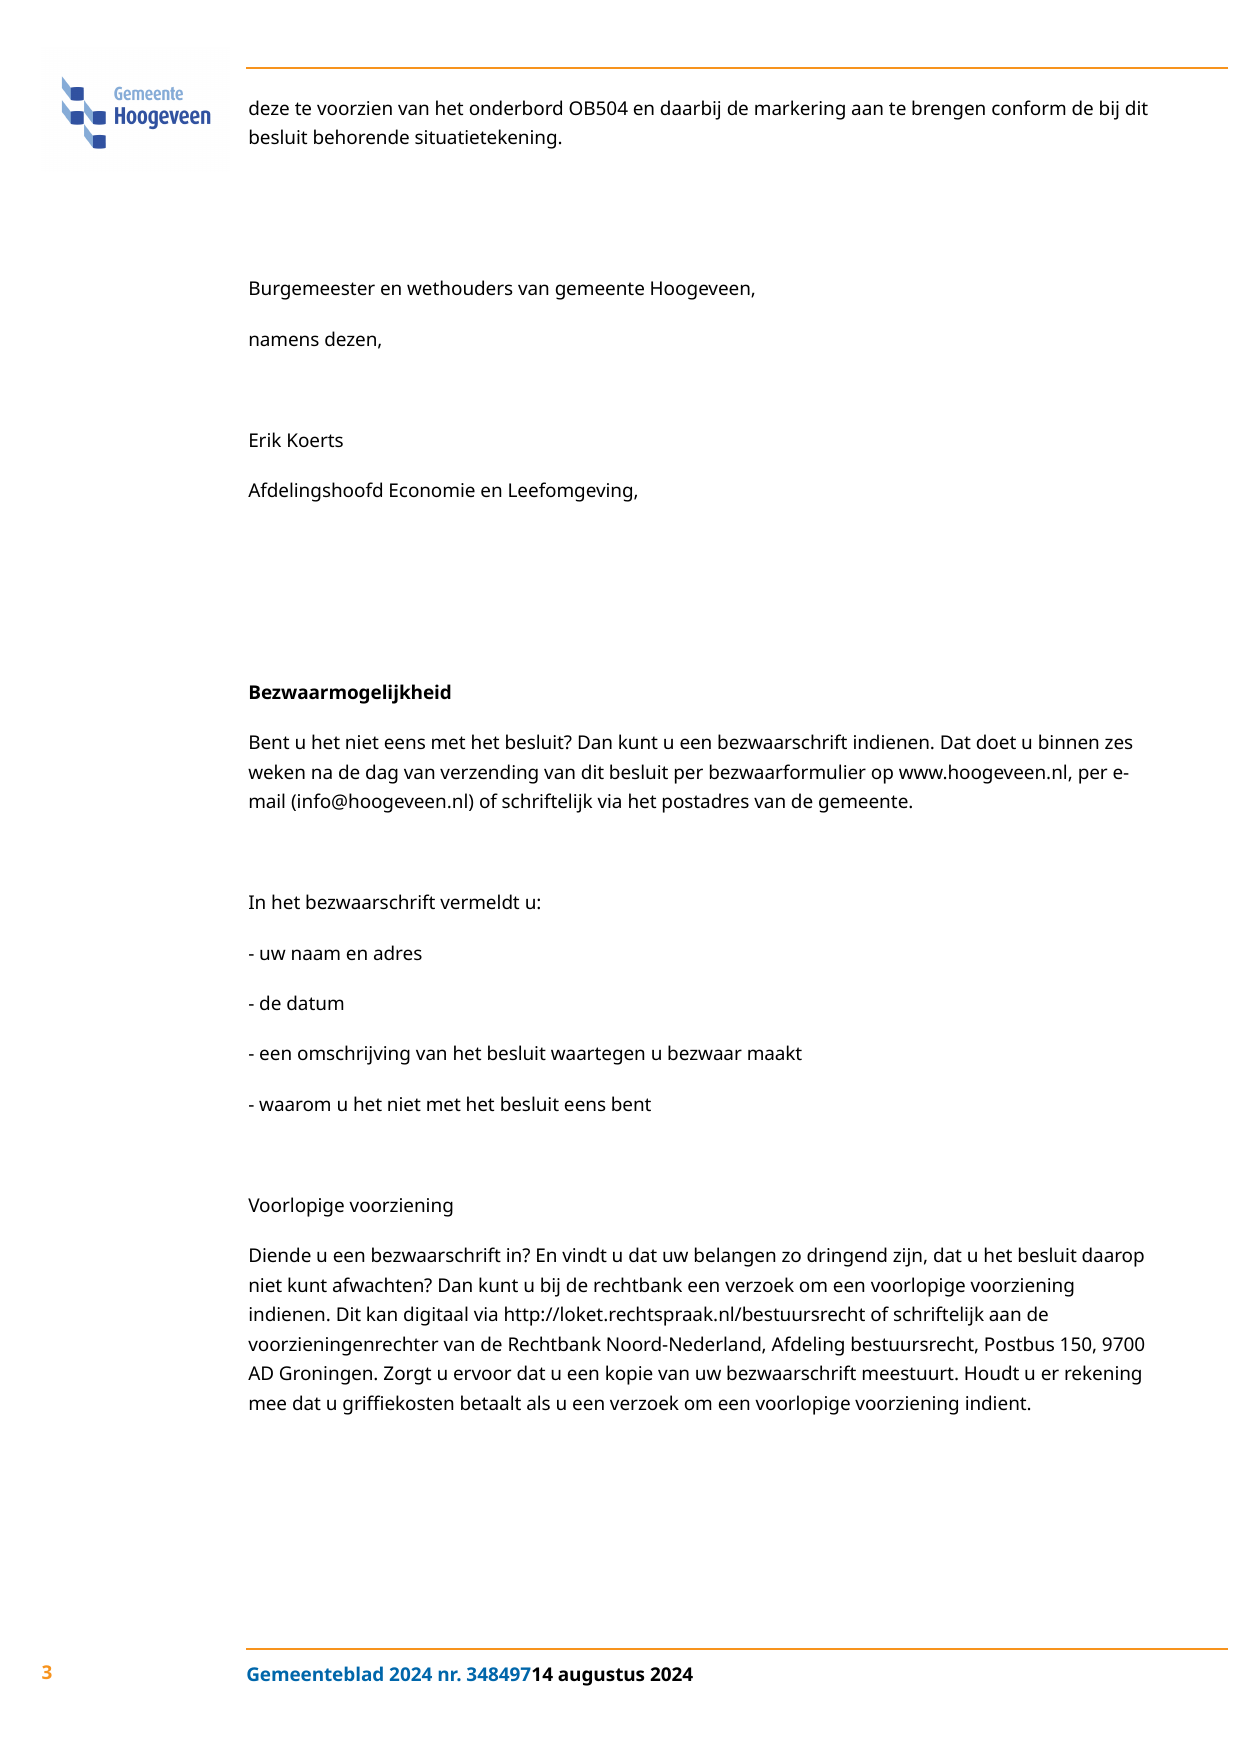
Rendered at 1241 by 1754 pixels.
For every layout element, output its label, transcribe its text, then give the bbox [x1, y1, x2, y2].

text Bent u het niet eens met het besluit? Dan kunt u een bezwaarschrift indienen. Dat doet u binnen zes weken na de dag van verzending van dit besluit per bezwaarformulier op www.hoogeveen.nl, per e-mail (info@hoogeveen.nl) of schriftelijk via het postadres van de gemeente. [248, 729, 1152, 814]
text Voorlopige voorziening [248, 1192, 1152, 1218]
text - uw naam en adres [248, 940, 1152, 966]
text Diende u een bezwaarschrift in? En vindt u dat uw belangen zo dringend zijn, dat u het besluit daarop niet kunt afwachten? Dan kunt u bij de rechtbank een verzoek om een voorlopige voorziening indienen. Dit kan digitaal via http://loket.rechtspraak.nl/bestuursrecht of schriftelijk aan de voorzieningenrechter van de Rechtbank Noord-Nederland, Afdeling bestuursrecht, Postbus 150, 9700 AD Groningen. Zorgt u ervoor dat u een kopie van uw bezwaarschrift meestuurt. Houdt u er rekening mee dat u griffiekosten betaalt als u een verzoek om een voorlopige voorziening indient. [248, 1242, 1152, 1416]
text - waarom u het niet met het besluit eens bent [248, 1091, 1152, 1117]
text Afdelingshoofd Economie en Leefomgeving, [248, 477, 1152, 503]
text Erik Koerts [248, 427, 1152, 453]
picture [41, 47, 231, 172]
text namens dezen, [248, 326, 1152, 352]
text Burgemeester en wethouders van gemeente Hoogeveen, [248, 276, 1152, 301]
text deze te voorzien van het onderbord OB504 en daarbij de markering aan te brengen conform de bij dit besluit behorende situatietekening. [248, 95, 1152, 150]
text Bezwaarmogelijkheid [248, 679, 1152, 705]
text - de datum [248, 990, 1152, 1016]
text In het bezwaarschrift vermeldt u: [248, 889, 1152, 915]
text - een omschrijving van het besluit waartegen u bezwaar maakt [248, 1041, 1152, 1066]
